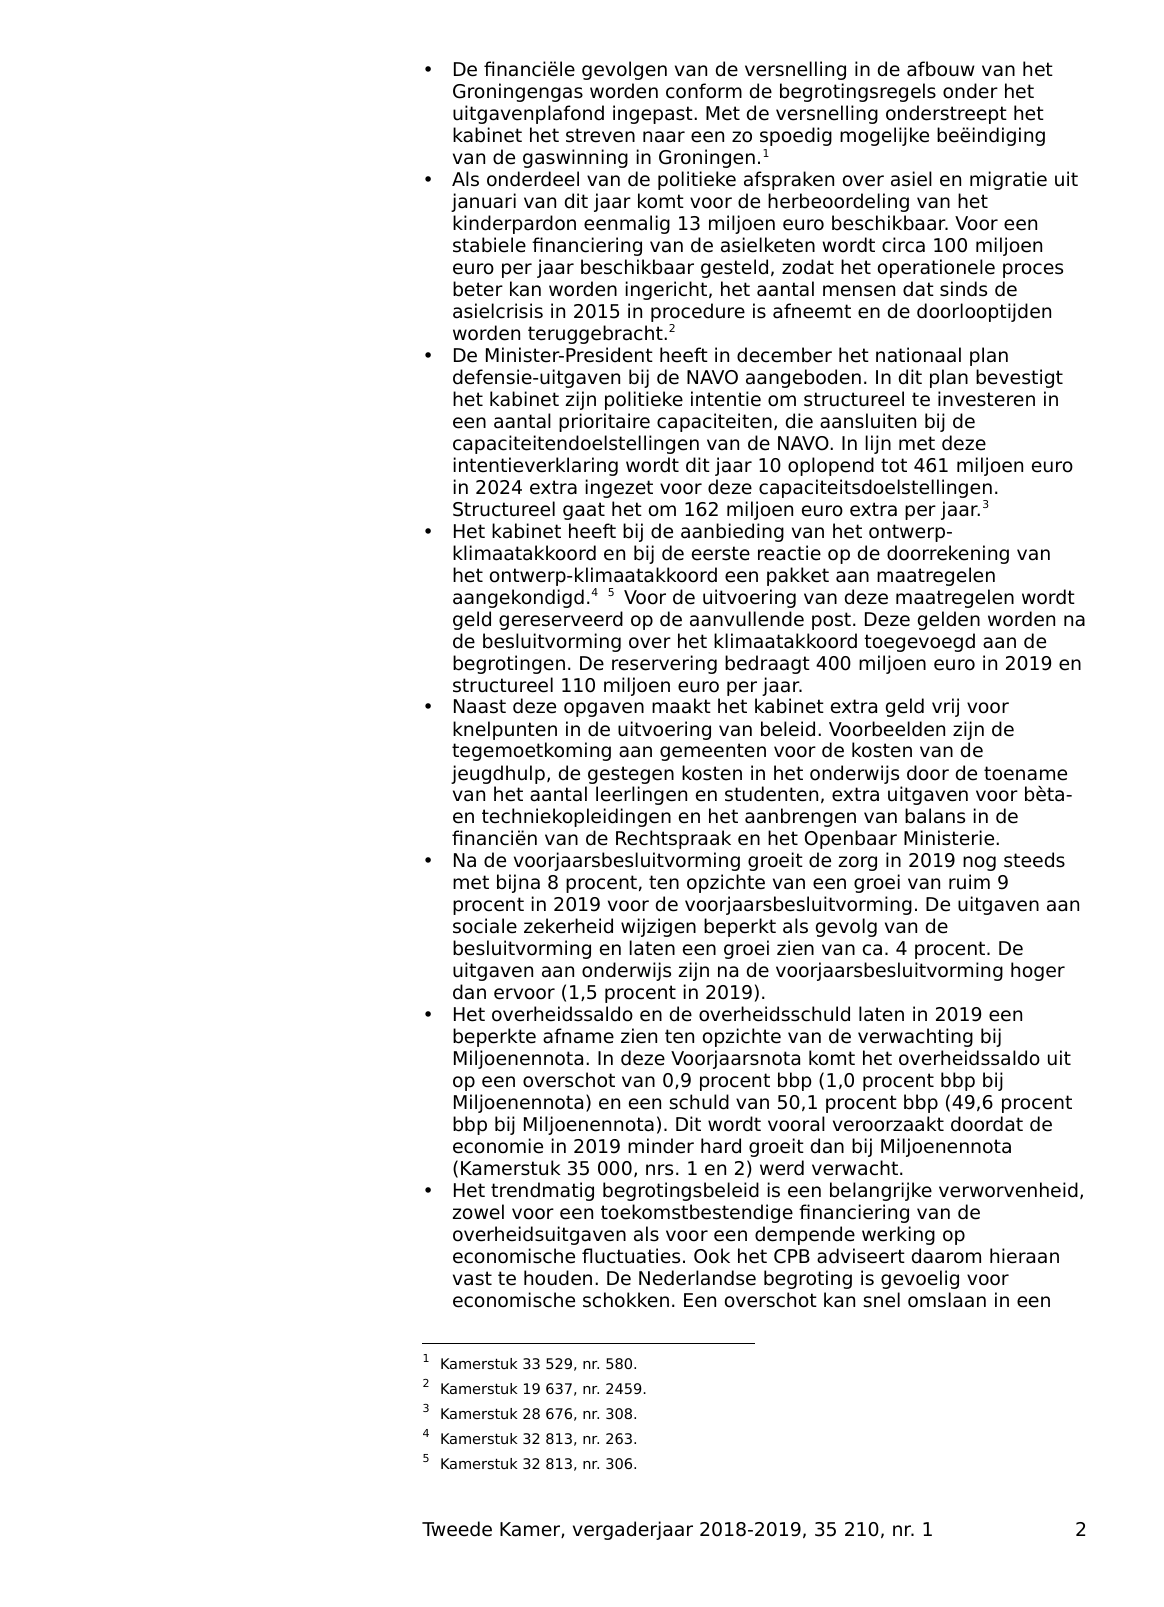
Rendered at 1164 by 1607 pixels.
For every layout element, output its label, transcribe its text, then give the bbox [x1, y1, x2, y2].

text Kamerstuk 28 676, nr. 308. [422, 1402, 1087, 1424]
text • Naast deze opgaven maakt het kabinet extra geld vrij voor knelpunten in de uitvoering van beleid. Voorbeelden zijn de tegemoetkoming aan gemeenten voor de kosten van de jeugdhulp, de gestegen kosten in het onderwijs door de toename van het aantal leerlingen en studenten, extra uitgaven voor bèta- en techniekopleidingen en het aanbrengen van balans in de financiën van de Rechtspraak en het Openbaar Ministerie. [422, 696, 1087, 850]
text • Het kabinet heeft bij de aanbieding van het ontwerp-klimaatakkoord en bij de eerste reactie op de doorrekening van het ontwerp-klimaatakkoord een pakket aan maatregelen aangekondigd. Voor de uitvoering van deze maatregelen wordt geld gereserveerd op de aanvullende post. Deze gelden worden na de besluitvorming over het klimaatakkoord toegevoegd aan de begrotingen. De reservering bedraagt 400 miljoen euro in 2019 en structureel 110 miljoen euro per jaar. [422, 521, 1087, 696]
text Kamerstuk 32 813, nr. 263. [422, 1427, 1087, 1449]
text • De Minister-President heeft in december het nationaal plan defensie-uitgaven bij de NAVO aangeboden. In dit plan bevestigt het kabinet zijn politieke intentie om structureel te investeren in een aantal prioritaire capaciteiten, die aansluiten bij de capaciteitendoelstellingen van de NAVO. In lijn met deze intentieverklaring wordt dit jaar 10 oplopend tot 461 miljoen euro in 2024 extra ingezet voor deze capaciteitsdoelstellingen. Structureel gaat het om 162 miljoen euro extra per jaar. [422, 345, 1087, 521]
text • De financiële gevolgen van de versnelling in de afbouw van het Groningengas worden conform de begrotingsregels onder het uitgavenplafond ingepast. Met de versnelling onderstreept het kabinet het streven naar een zo spoedig mogelijke beëindiging van de gaswinning in Groningen. [422, 59, 1087, 169]
text • Het overheidssaldo en de overheidsschuld laten in 2019 een beperkte afname zien ten opzichte van de verwachting bij Miljoenennota. In deze Voorjaarsnota komt het overheidssaldo uit op een overschot van 0,9 procent bbp (1,0 procent bbp bij Miljoenennota) en een schuld van 50,1 procent bbp (49,6 procent bbp bij Miljoenennota). Dit wordt vooral veroorzaakt doordat de economie in 2019 minder hard groeit dan bij Miljoenennota (Kamerstuk 35 000, nrs. 1 en 2) werd verwacht. [422, 1004, 1087, 1180]
text • Het trendmatig begrotingsbeleid is een belangrijke verworvenheid, zowel voor een toekomstbestendige financiering van de overheidsuitgaven als voor een dempende werking op economische fluctuaties. Ook het CPB adviseert daarom hieraan vast te houden. De Nederlandse begroting is gevoelig voor economische schokken. Een overschot kan snel omslaan in een [422, 1180, 1087, 1312]
text Kamerstuk 32 813, nr. 306. [422, 1452, 1087, 1474]
text Kamerstuk 33 529, nr. 580. [422, 1352, 1087, 1374]
text • Als onderdeel van de politieke afspraken over asiel en migratie uit januari van dit jaar komt voor de herbeoordeling van het kinderpardon eenmalig 13 miljoen euro beschikbaar. Voor een stabiele financiering van de asielketen wordt circa 100 miljoen euro per jaar beschikbaar gesteld, zodat het operationele proces beter kan worden ingericht, het aantal mensen dat sinds de asielcrisis in 2015 in procedure is afneemt en de doorlooptijden worden teruggebracht. [422, 169, 1087, 345]
text Kamerstuk 19 637, nr. 2459. [422, 1377, 1087, 1399]
text • Na de voorjaarsbesluitvorming groeit de zorg in 2019 nog steeds met bijna 8 procent, ten opzichte van een groei van ruim 9 procent in 2019 voor de voorjaarsbesluitvorming. De uitgaven aan sociale zekerheid wijzigen beperkt als gevolg van de besluitvorming en laten een groei zien van ca. 4 procent. De uitgaven aan onderwijs zijn na de voorjaarsbesluitvorming hoger dan ervoor (1,5 procent in 2019). [422, 850, 1087, 1004]
